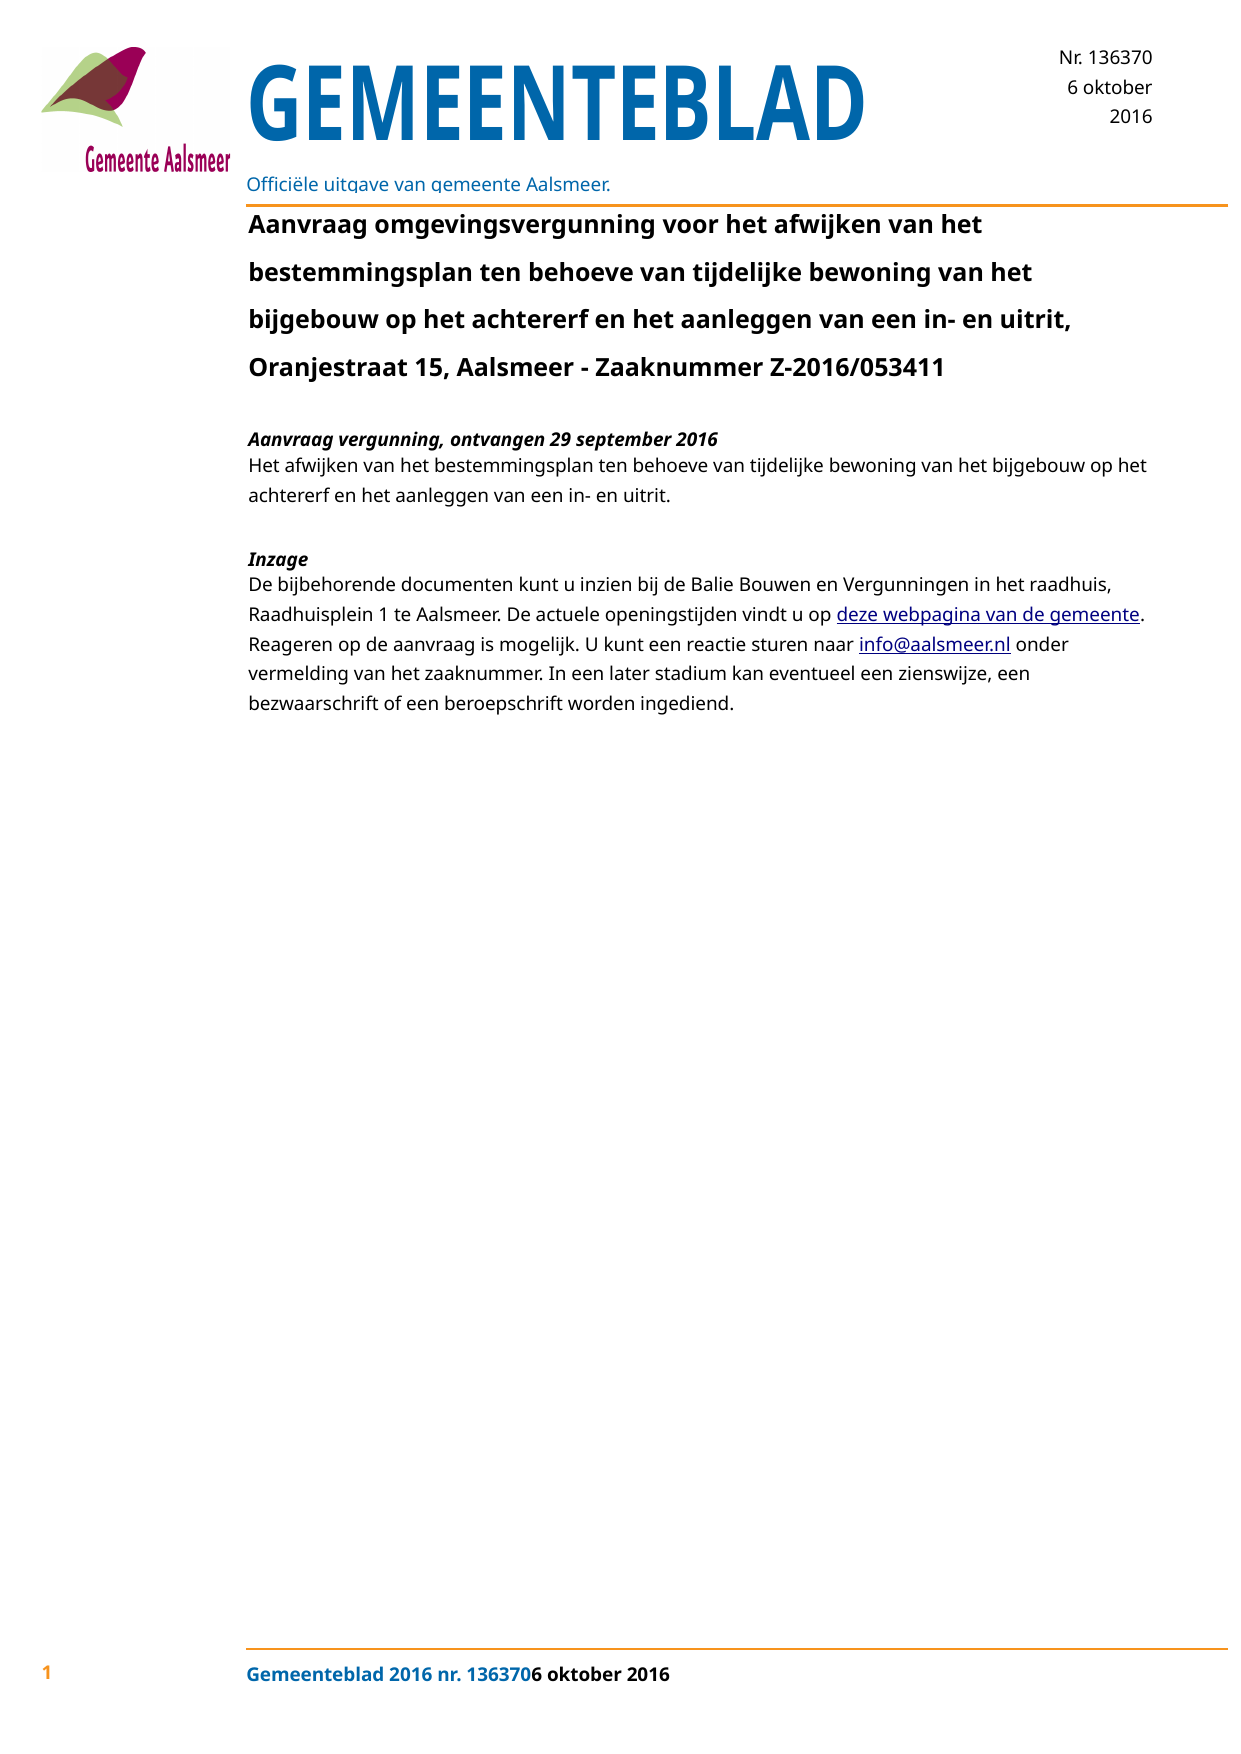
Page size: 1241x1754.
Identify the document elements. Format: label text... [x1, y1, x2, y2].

text De bijbehorende documenten kunt u inzien bij de Balie Bouwen en Vergunningen in het raadhuis, Raadhuisplein 1 te Aalsmeer. De actuele openingstijden vindt u op deze webpagina van de gemeente. Reageren op de aanvraag is mogelijk. U kunt een reactie sturen naar info@aalsmeer.nl onder vermelding van het zaaknummer. In een later stadium kan eventueel een zienswijze, een bezwaarschrift of een beroepschrift worden ingediend. [248, 572, 1152, 716]
text Inzage [248, 546, 1152, 572]
text ​ [248, 740, 1152, 766]
text Aanvraag omgevingsvergunning voor het afwijken van het bestemmingsplan ten behoeve van tijdelijke bewoning van het bijgebouw op het achtererf en het aanleggen van een in- en uitrit, Oranjestraat 15, Aalsmeer - Zaaknummer Z-2016/053411 [248, 207, 1152, 384]
text Het afwijken van het bestemmingsplan ten behoeve van tijdelijke bewoning van het bijgebouw op het achtererf en het aanleggen van een in- en uitrit. [248, 452, 1152, 508]
picture [41, 47, 231, 172]
text Aanvraag vergunning, ontvangen 29 september 2016 [248, 427, 1152, 452]
